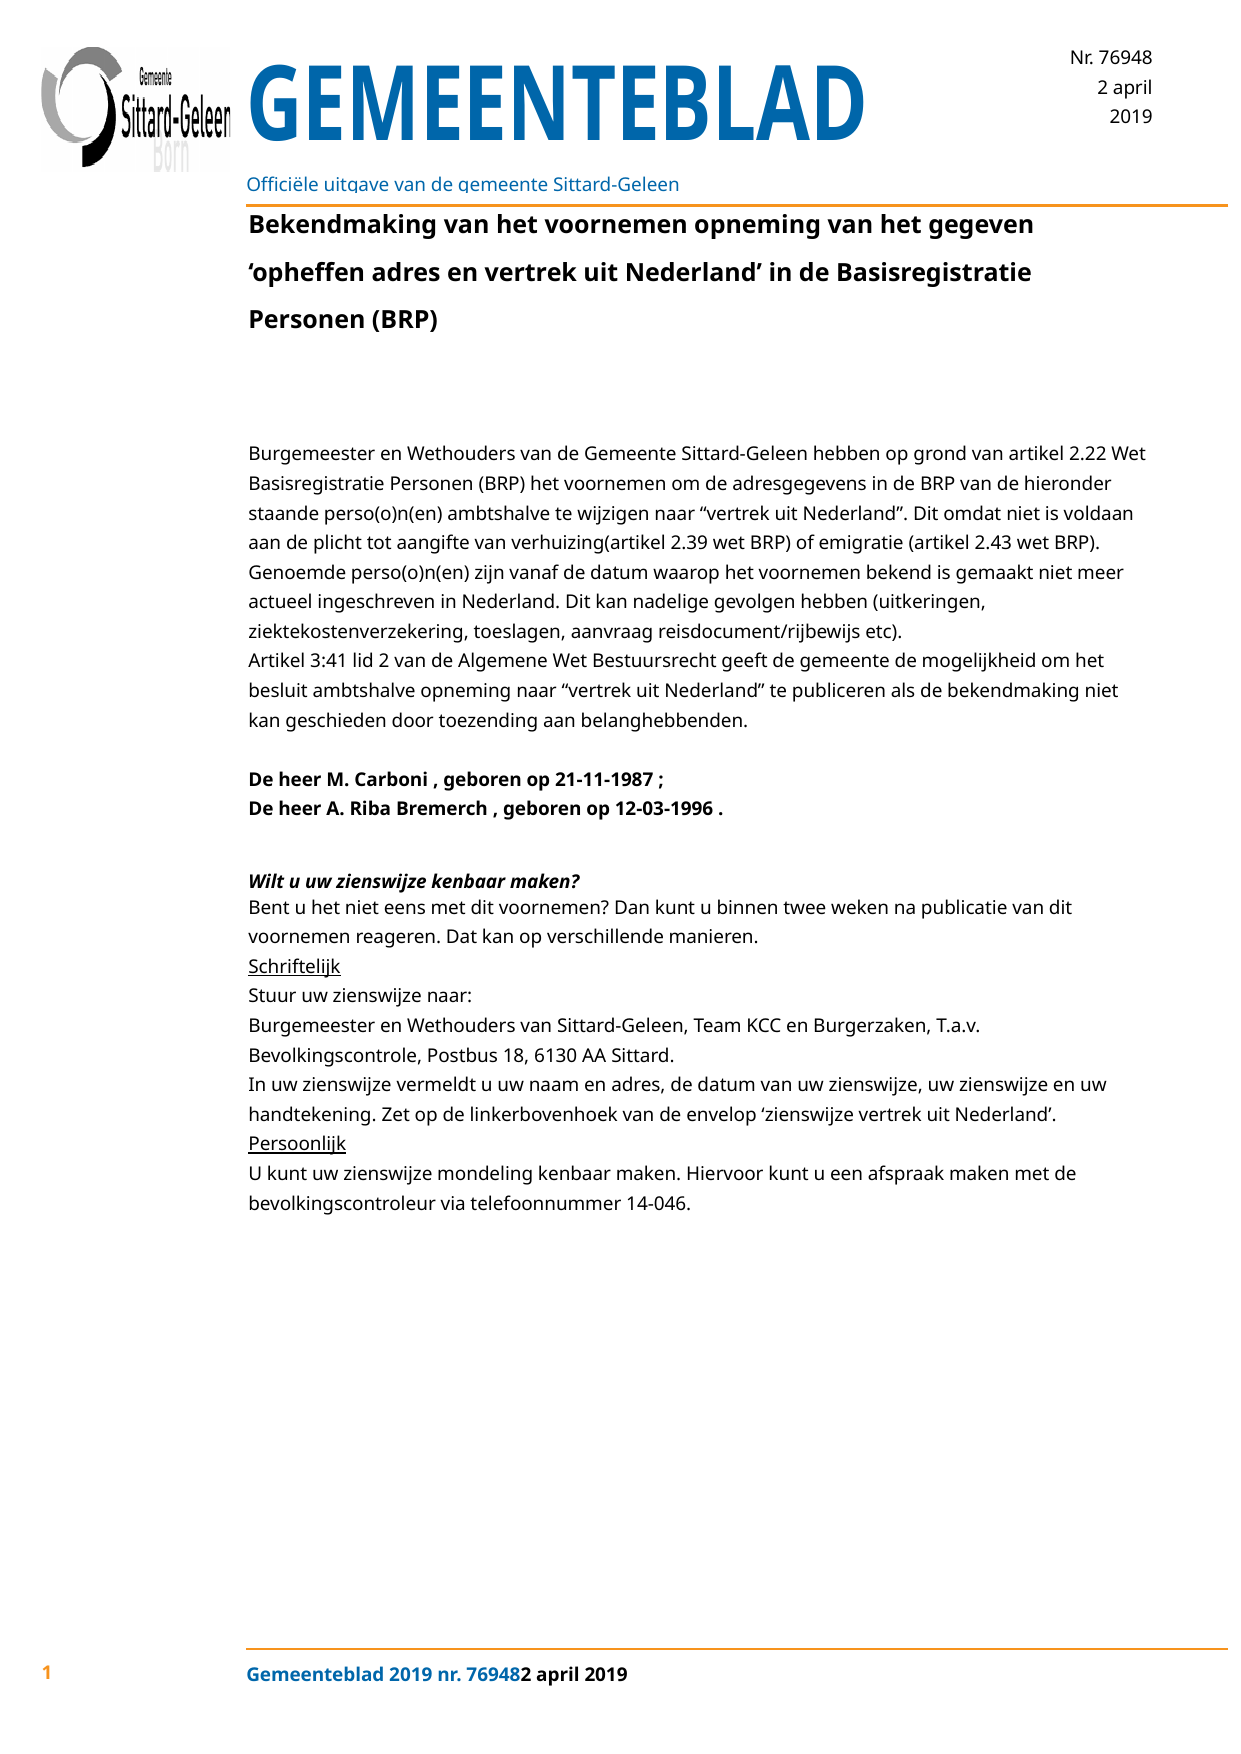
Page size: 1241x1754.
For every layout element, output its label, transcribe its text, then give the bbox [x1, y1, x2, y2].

text In uw zienswijze vermeldt u uw naam en adres, de datum van uw zienswijze, uw zienswijze en uw handtekening. Zet op de linkerbovenhoek van de envelop ‘zienswijze vertrek uit Nederland’. [248, 1071, 1152, 1127]
text De heer A. Riba Bremerch , geboren op 12-03-1996 . [248, 796, 1152, 821]
text De heer M. Carboni , geboren op 21-11-1987 ; [248, 766, 1152, 792]
text Burgemeester en Wethouders van Sittard-Geleen, Team KCC en Burgerzaken, T.a.v. Bevolkingscontrole, Postbus 18, 6130 AA Sittard. [248, 1012, 1152, 1068]
text Artikel 3:41 lid 2 van de Algemene Wet Bestuursrecht geeft de gemeente de mogelijkheid om het besluit ambtshalve opneming naar “vertrek uit Nederland” te publiceren als de bekendmaking niet kan geschieden door toezending aan belanghebbenden. [248, 648, 1152, 732]
text Schriftelijk [248, 953, 1152, 979]
text Burgemeester en Wethouders van de Gemeente Sittard-Geleen hebben op grond van artikel 2.22 Wet Basisregistratie Personen (BRP) het voornemen om de adresgegevens in de BRP van de hieronder staande perso(o)n(en) ambtshalve te wijzigen naar “vertrek uit Nederland”. Dit omdat niet is voldaan aan de plicht tot aangifte van verhuizing(artikel 2.39 wet BRP) of emigratie (artikel 2.43 wet BRP). Genoemde perso(o)n(en) zijn vanaf de datum waarop het voornemen bekend is gemaakt niet meer actueel ingeschreven in Nederland. Dit kan nadelige gevolgen hebben (uitkeringen, ziektekostenverzekering, toeslagen, aanvraag reisdocument/rijbewijs etc). [248, 441, 1152, 644]
picture [41, 47, 231, 172]
text Bekendmaking van het voornemen opneming van het gegeven ‘opheffen adres en vertrek uit Nederland’ in de Basisregistratie Personen (BRP) [248, 207, 1152, 336]
text Persoonlijk [248, 1131, 1152, 1156]
text Bent u het niet eens met dit voornemen? Dan kunt u binnen twee weken na publicatie van dit voornemen reageren. Dat kan op verschillende manieren. [248, 894, 1152, 949]
text U kunt uw zienswijze mondeling kenbaar maken. Hiervoor kunt u een afspraak maken met de bevolkingscontroleur via telefoonnummer 14-046. [248, 1160, 1152, 1216]
text Wilt u uw zienswijze kenbaar maken? [248, 868, 1152, 894]
text Stuur uw zienswijze naar: [248, 983, 1152, 1008]
